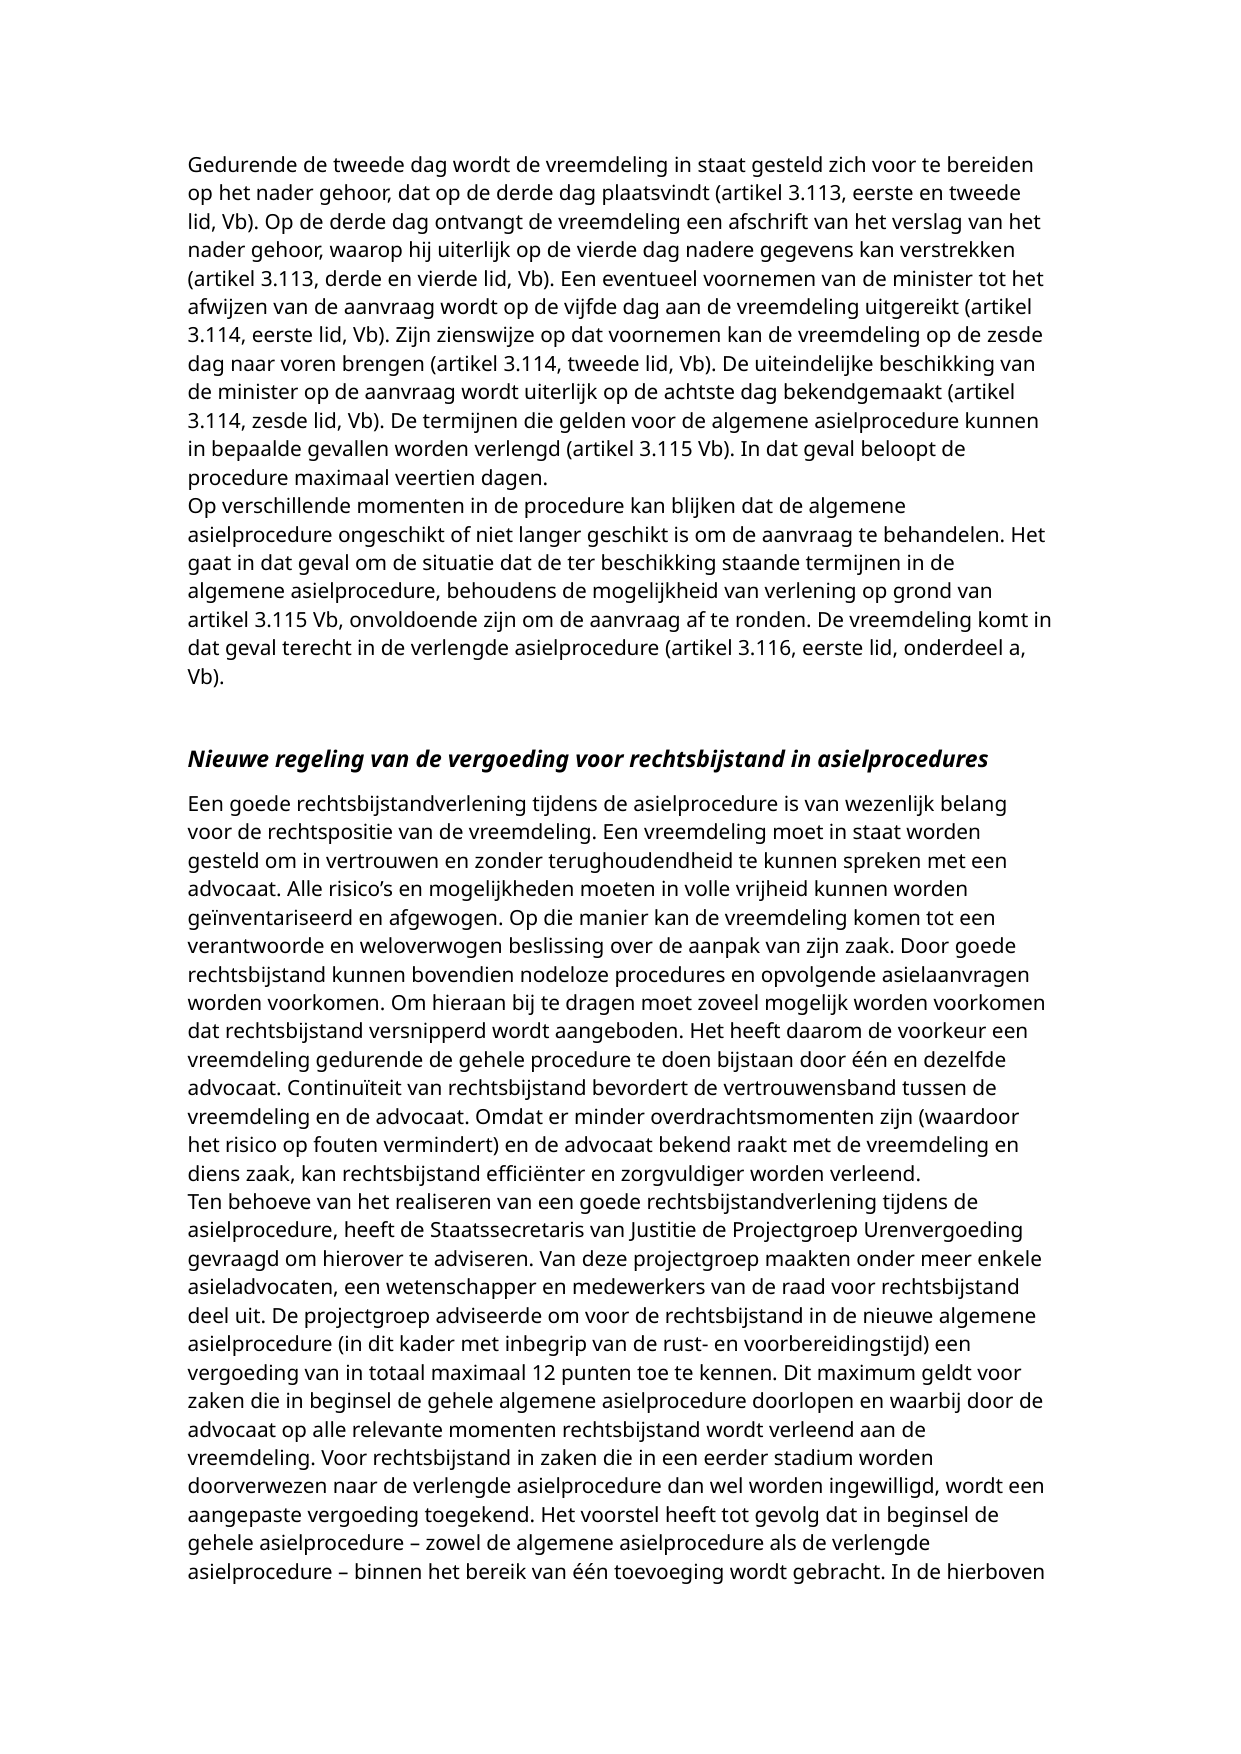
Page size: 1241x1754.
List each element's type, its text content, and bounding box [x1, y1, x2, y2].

text Op verschillende momenten in de procedure kan blijken dat de algemene asielprocedure ongeschikt of niet langer geschikt is om de aanvraag te behandelen. Het gaat in dat geval om de situatie dat de ter beschikking staande termijnen in de algemene asielprocedure, behoudens de mogelijkheid van verlening op grond van artikel 3.115 Vb, onvoldoende zijn om de aanvraag af te ronden. De vreemdeling komt in dat geval terecht in de verlengde asielprocedure (artikel 3.116, eerste lid, onderdeel a, Vb). [187, 491, 1053, 690]
text Gedurende de tweede dag wordt de vreemdeling in staat gesteld zich voor te bereiden op het nader gehoor, dat op de derde dag plaatsvindt (artikel 3.113, eerste en tweede lid, Vb). Op de derde dag ontvangt de vreemdeling een afschrift van het verslag van het nader gehoor, waarop hij uiterlijk op de vierde dag nadere gegevens kan verstrekken (artikel 3.113, derde en vierde lid, Vb). Een eventueel voornemen van de minister tot het afwijzen van de aanvraag wordt op de vijfde dag aan de vreemdeling uitgereikt (artikel 3.114, eerste lid, Vb). Zijn zienswijze op dat voornemen kan de vreemdeling op de zesde dag naar voren brengen (artikel 3.114, tweede lid, Vb). De uiteindelijke beschikking van de minister op de aanvraag wordt uiterlijk op de achtste dag bekendgemaakt (artikel 3.114, zesde lid, Vb). De termijnen die gelden voor de algemene asielprocedure kunnen in bepaalde gevallen worden verlengd (artikel 3.115 Vb). In dat geval beloopt de procedure maximaal veertien dagen. [187, 150, 1053, 491]
text Ten behoeve van het realiseren van een goede rechtsbijstandverlening tijdens de asielprocedure, heeft de Staatssecretaris van Justitie de Projectgroep Urenvergoeding gevraagd om hierover te adviseren. Van deze projectgroep maakten onder meer enkele asieladvocaten, een wetenschapper en medewerkers van de raad voor rechtsbijstand deel uit. De projectgroep adviseerde om voor de rechtsbijstand in de nieuwe algemene asielprocedure (in dit kader met inbegrip van de rust- en voorbereidingstijd) een vergoeding van in totaal maximaal 12 punten toe te kennen. Dit maximum geldt voor zaken die in beginsel de gehele algemene asielprocedure doorlopen en waarbij door de advocaat op alle relevante momenten rechtsbijstand wordt verleend aan de vreemdeling. Voor rechtsbijstand in zaken die in een eerder stadium worden doorverwezen naar de verlengde asielprocedure dan wel worden ingewilligd, wordt een aangepaste vergoeding toegekend. Het voorstel heeft tot gevolg dat in beginsel de gehele asielprocedure – zowel de algemene asielprocedure als de verlengde asielprocedure – binnen het bereik van één toevoeging wordt gebracht. In de hierboven [187, 1187, 1053, 1585]
text Een goede rechtsbijstandverlening tijdens de asielprocedure is van wezenlijk belang voor de rechtspositie van de vreemdeling. Een vreemdeling moet in staat worden gesteld om in vertrouwen en zonder terughoudendheid te kunnen spreken met een advocaat. Alle risico’s en mogelijkheden moeten in volle vrijheid kunnen worden geïnventariseerd en afgewogen. Op die manier kan de vreemdeling komen tot een verantwoorde en weloverwogen beslissing over de aanpak van zijn zaak. Door goede rechtsbijstand kunnen bovendien nodeloze procedures en opvolgende asielaanvragen worden voorkomen. Om hieraan bij te dragen moet zoveel mogelijk worden voorkomen dat rechtsbijstand versnipperd wordt aangeboden. Het heeft daarom de voorkeur een vreemdeling gedurende de gehele procedure te doen bijstaan door één en dezelfde advocaat. Continuïteit van rechtsbijstand bevordert de vertrouwensband tussen de vreemdeling en de advocaat. Omdat er minder overdrachtsmomenten zijn (waardoor het risico op fouten vermindert) en de advocaat bekend raakt met de vreemdeling en diens zaak, kan rechtsbijstand efficiënter en zorgvuldiger worden verleend. [187, 789, 1053, 1187]
subtitle Nieuwe regeling van de vergoeding voor rechtsbijstand in asielprocedures [187, 743, 1053, 774]
